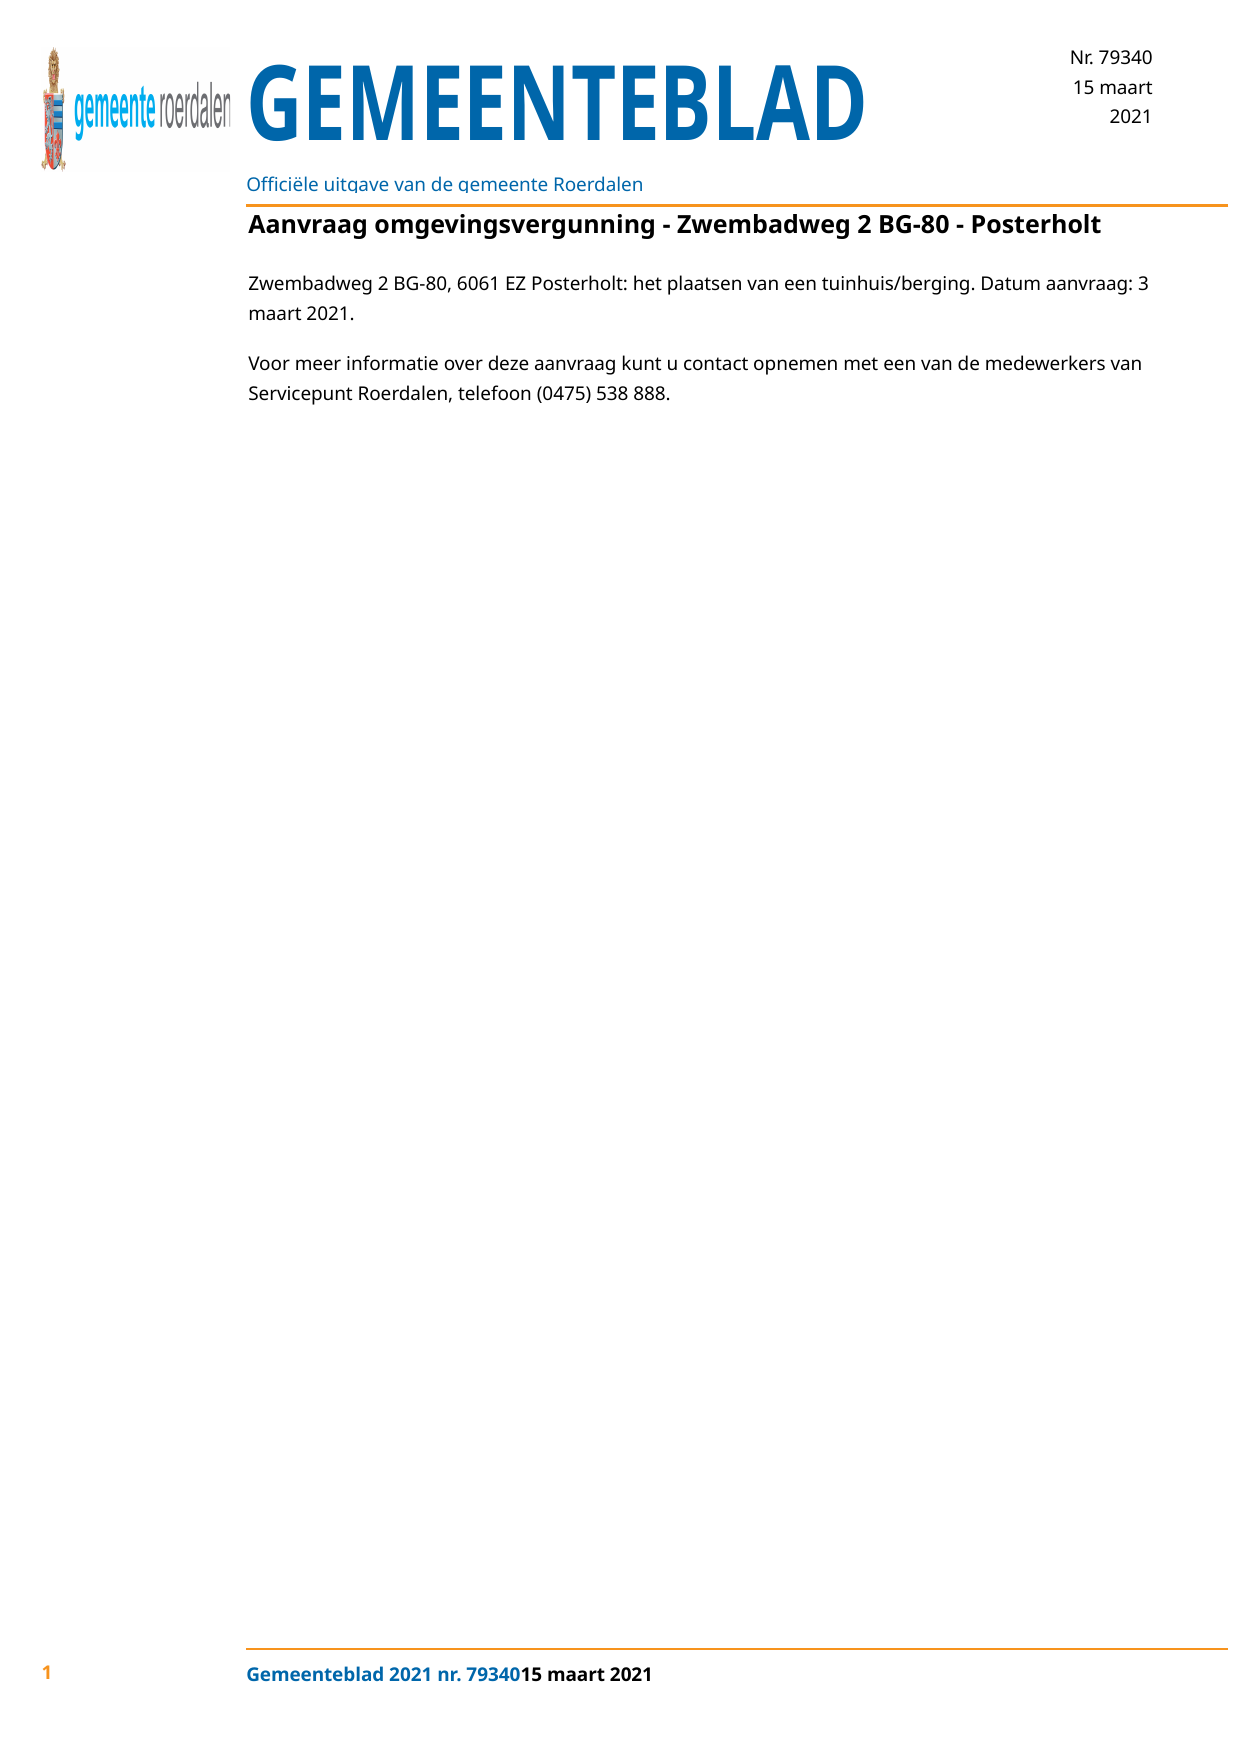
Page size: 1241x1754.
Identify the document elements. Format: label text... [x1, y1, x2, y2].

text Voor meer informatie over deze aanvraag kunt u contact opnemen met een van de medewerkers van Servicepunt Roerdalen, telefoon (0475) 538 888. [248, 350, 1152, 406]
text Zwembadweg 2 BG-80, 6061 EZ Posterholt: het plaatsen van een tuinhuis/berging. Datum aanvraag: 3 maart 2021. [248, 270, 1152, 326]
text Aanvraag omgevingsvergunning - Zwembadweg 2 BG-80 - Posterholt [248, 207, 1152, 241]
picture [41, 47, 231, 172]
